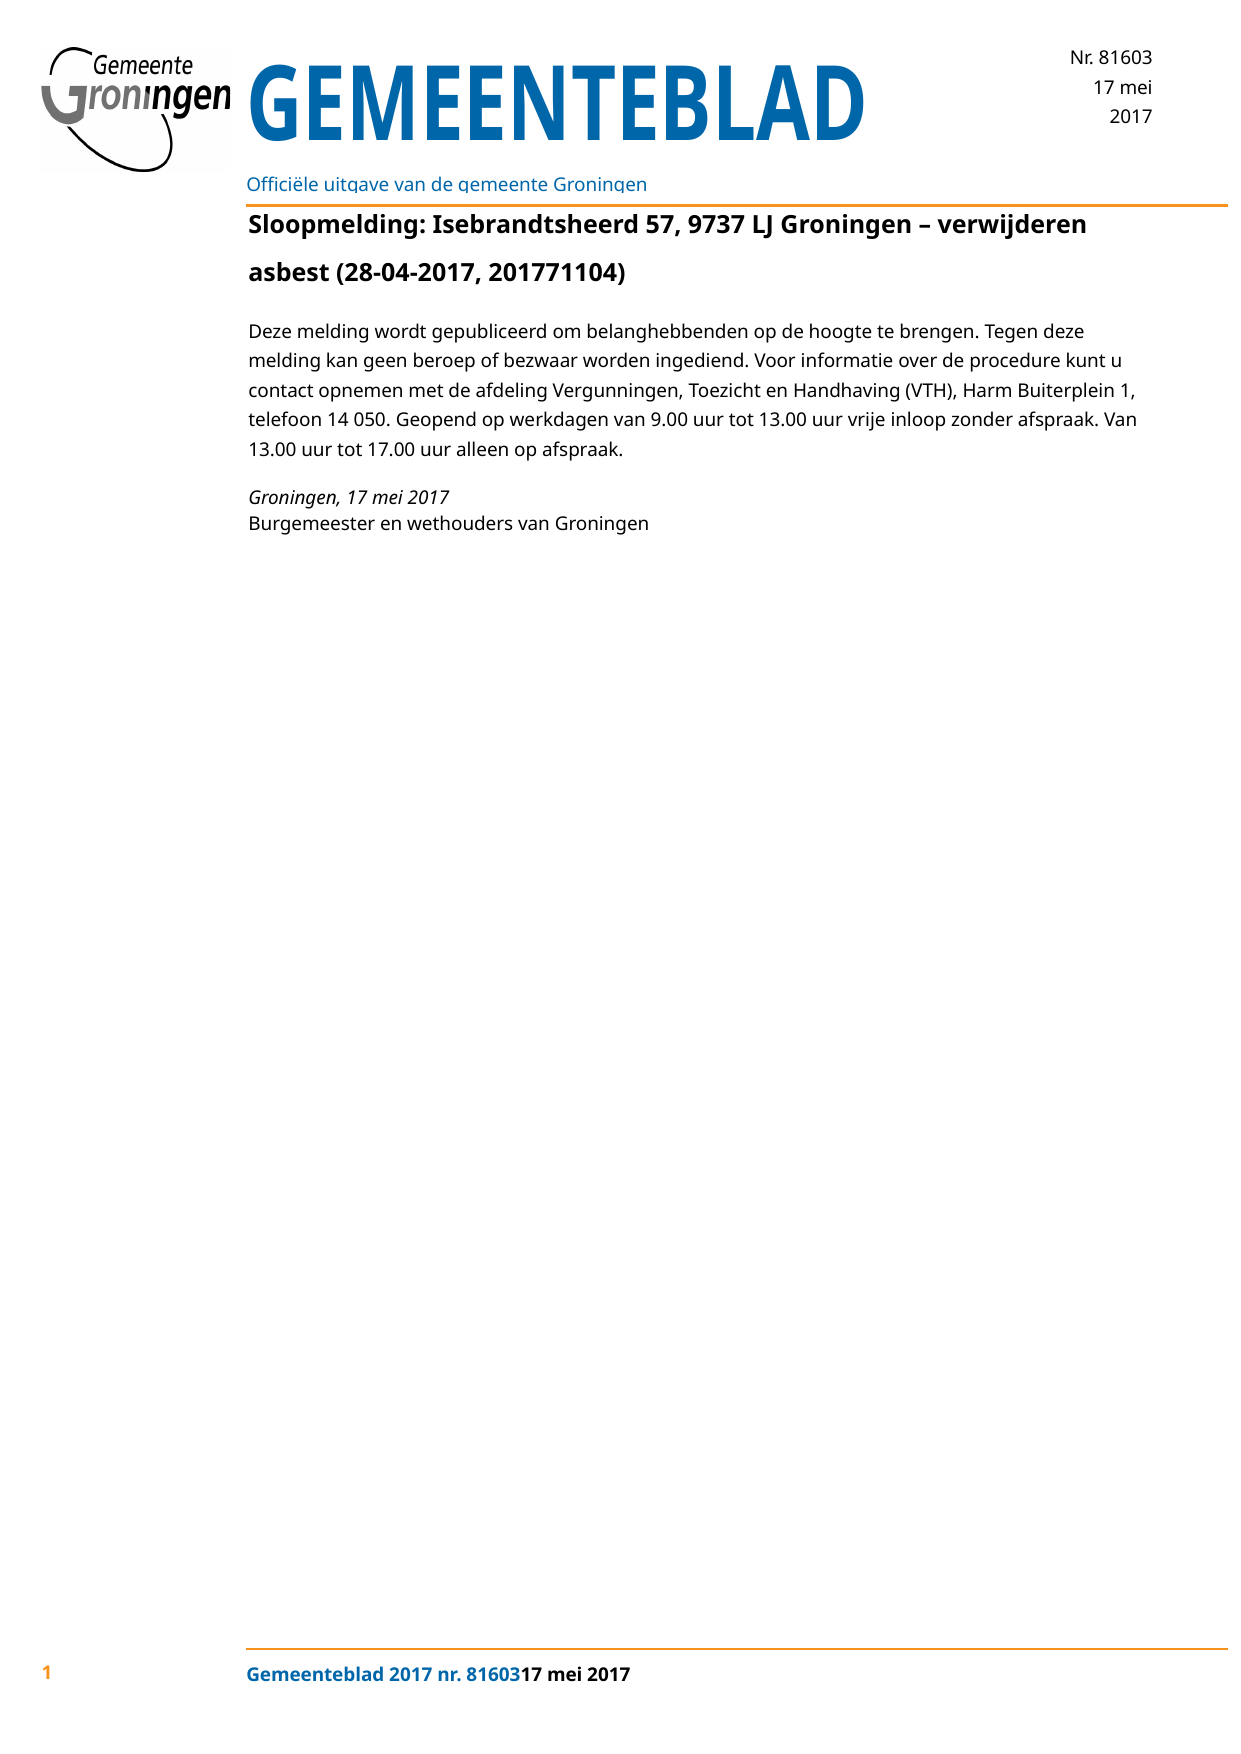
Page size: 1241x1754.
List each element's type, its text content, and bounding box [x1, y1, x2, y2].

text Sloopmelding: Isebrandtsheerd 57, 9737 LJ Groningen – verwijderen asbest (28-04-2017, 201771104) [248, 207, 1152, 288]
text Deze melding wordt gepubliceerd om belanghebbenden op de hoogte te brengen. Tegen deze melding kan geen beroep of bezwaar worden ingediend. Voor informatie over de procedure kunt u contact opnemen met de afdeling Vergunningen, Toezicht en Handhaving (VTH), Harm Buiterplein 1, telefoon 14 050. Geopend op werkdagen van 9.00 uur tot 13.00 uur vrije inloop zonder afspraak. Van 13.00 uur tot 17.00 uur alleen op afspraak. [248, 318, 1152, 462]
text Groningen, 17 mei 2017 [248, 484, 1152, 510]
picture [41, 47, 231, 172]
text Burgemeester en wethouders van Groningen [248, 510, 1152, 536]
